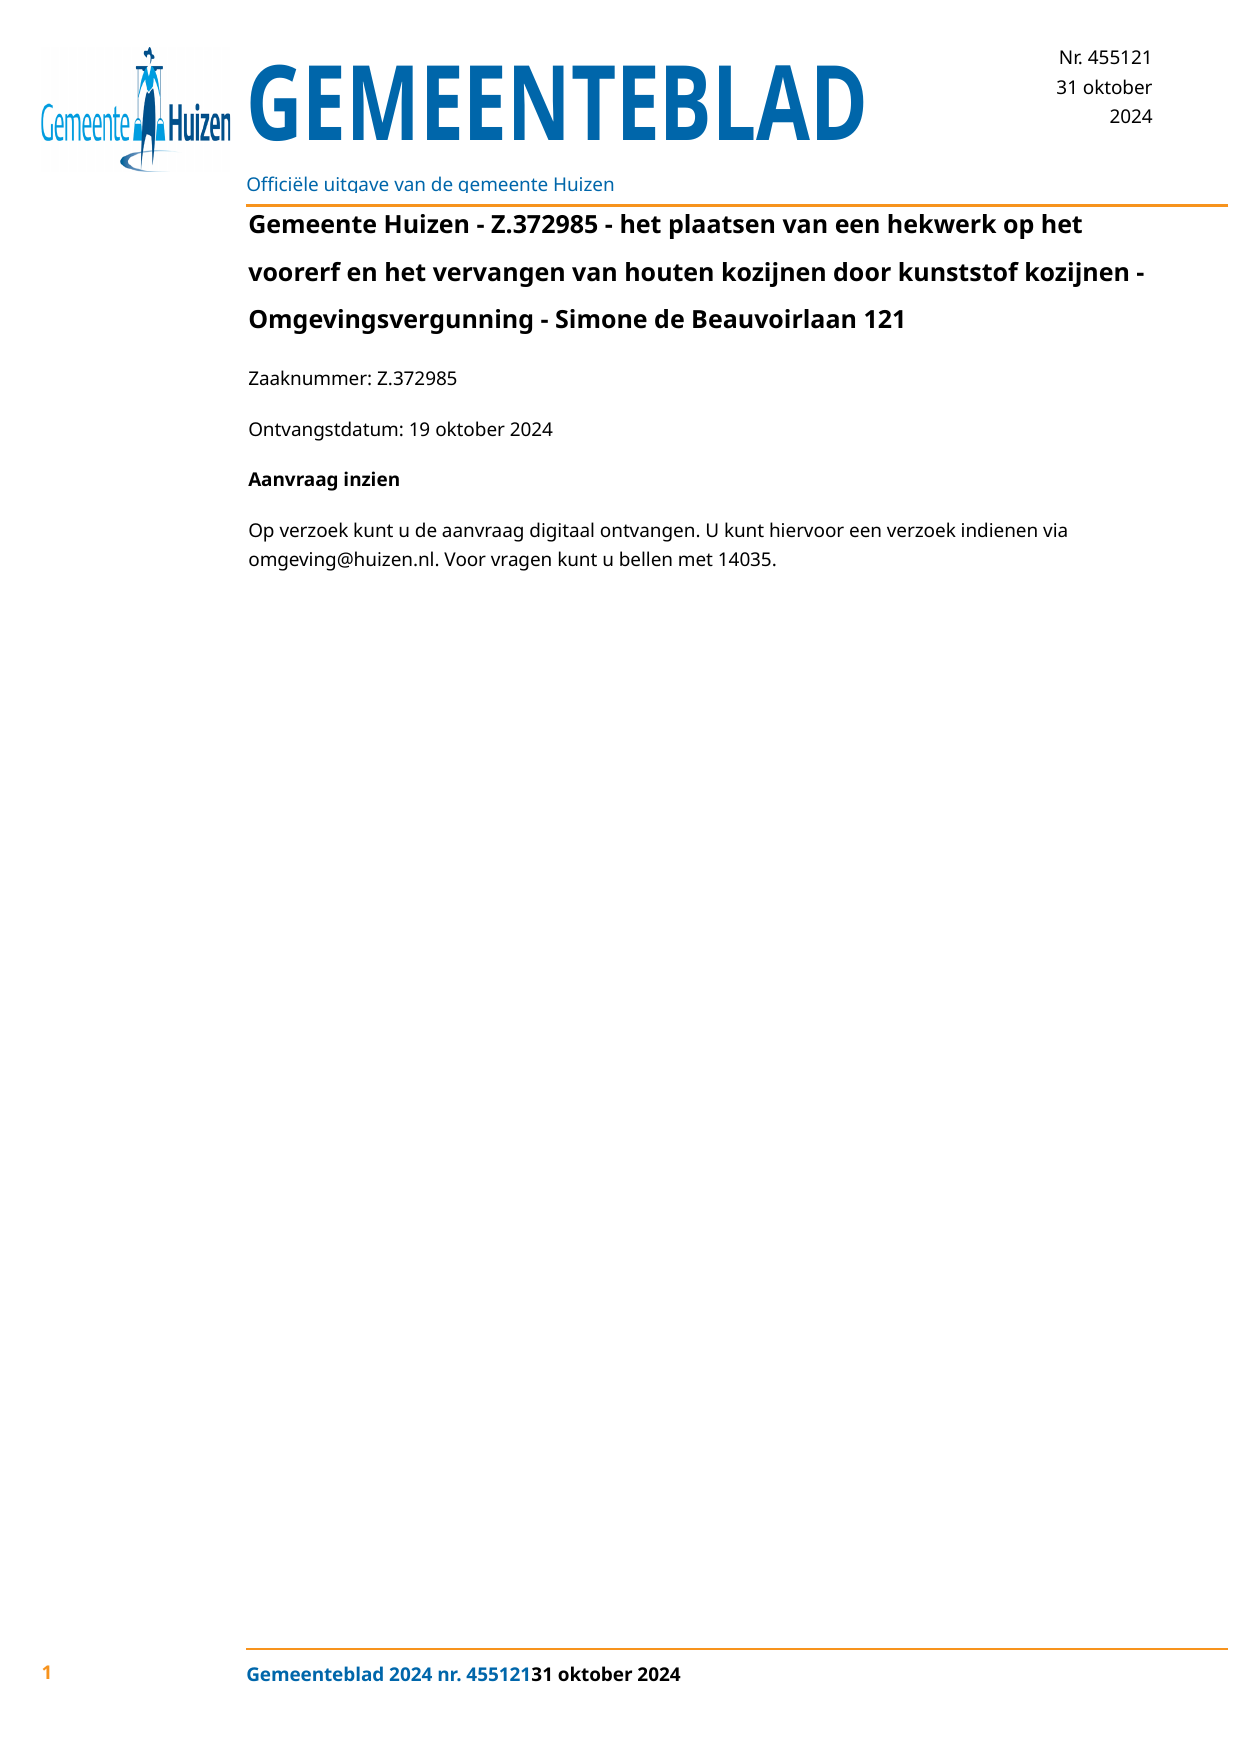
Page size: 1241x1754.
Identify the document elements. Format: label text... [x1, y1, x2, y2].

text Op verzoek kunt u de aanvraag digitaal ontvangen. U kunt hiervoor een verzoek indienen via omgeving@huizen.nl. Voor vragen kunt u bellen met 14035. [248, 517, 1152, 572]
text Aanvraag inzien [248, 466, 1152, 492]
text Ontvangstdatum: 19 oktober 2024 [248, 416, 1152, 442]
picture [41, 47, 231, 172]
text Zaaknummer: Z.372985 [248, 366, 1152, 391]
text Gemeente Huizen - Z.372985 - het plaatsen van een hekwerk op het voorerf en het vervangen van houten kozijnen door kunststof kozijnen - Omgevingsvergunning - Simone de Beauvoirlaan 121 [248, 207, 1152, 336]
